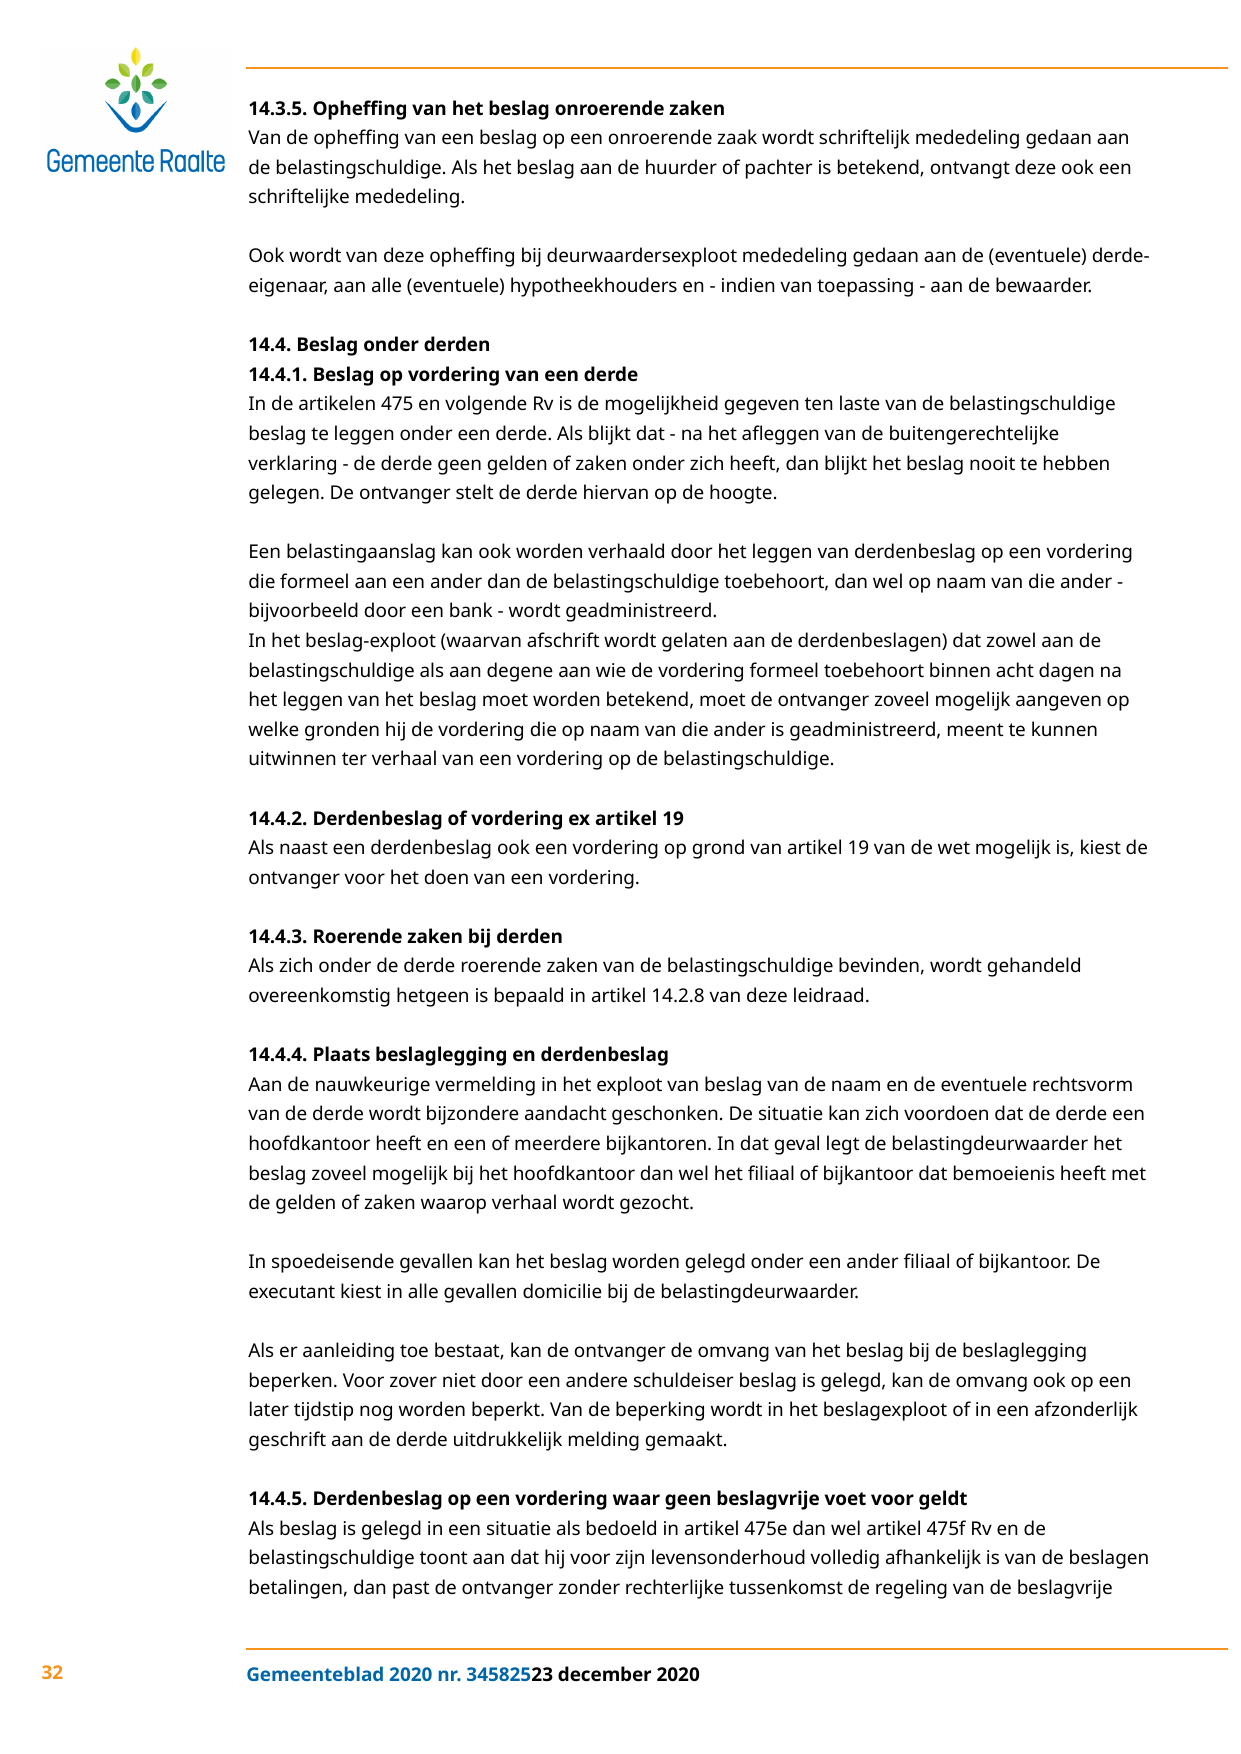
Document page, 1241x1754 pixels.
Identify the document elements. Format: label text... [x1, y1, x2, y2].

text 14.4. Beslag onder derden [248, 331, 1152, 357]
text 14.4.2. Derdenbeslag of vordering ex artikel 19 [248, 805, 1152, 831]
text In spoedeisende gevallen kan het beslag worden gelegd onder een ander filiaal of bijkantoor. De executant kiest in alle gevallen domicilie bij de belastingdeurwaarder. [248, 1248, 1152, 1304]
text Als beslag is gelegd in een situatie als bedoeld in artikel 475e dan wel artikel 475f Rv en de belastingschuldige toont aan dat hij voor zijn levensonderhoud volledig afhankelijk is van de beslagen betalingen, dan past de ontvanger zonder rechterlijke tussenkomst de regeling van de beslagvrije [248, 1515, 1152, 1600]
text Als zich onder de derde roerende zaken van de belastingschuldige bevinden, wordt gehandeld overeenkomstig hetgeen is bepaald in artikel 14.2.8 van deze leidraad. [248, 953, 1152, 1008]
text Als naast een derdenbeslag ook een vordering op grond van artikel 19 van de wet mogelijk is, kiest de ontvanger voor het doen van een vordering. [248, 834, 1152, 890]
text 14.4.1. Beslag op vordering van een derde [248, 361, 1152, 387]
text Aan de nauwkeurige vermelding in het exploot van beslag van de naam en de eventuele rechtsvorm van de derde wordt bijzondere aandacht geschonken. De situatie kan zich voordoen dat de derde een hoofdkantoor heeft en een of meerdere bijkantoren. In dat geval legt de belastingdeurwaarder het beslag zoveel mogelijk bij het hoofdkantoor dan wel het filiaal of bijkantoor dat bemoeienis heeft met de gelden of zaken waarop verhaal wordt gezocht. [248, 1071, 1152, 1215]
text 14.4.5. Derdenbeslag op een vordering waar geen beslagvrije voet voor geldt [248, 1485, 1152, 1511]
picture [41, 47, 231, 172]
text Een belastingaanslag kan ook worden verhaald door het leggen van derdenbeslag op een vordering die formeel aan een ander dan de belastingschuldige toebehoort, dan wel op naam van die ander - bijvoorbeeld door een bank - wordt geadministreerd. [248, 538, 1152, 623]
text 14.4.4. Plaats beslaglegging en derdenbeslag [248, 1041, 1152, 1067]
text Van de opheffing van een beslag op een onroerende zaak wordt schriftelijk mededeling gedaan aan de belastingschuldige. Als het beslag aan de huurder of pachter is betekend, ontvangt deze ook een schriftelijke mededeling. [248, 124, 1152, 209]
text Ook wordt van deze opheffing bij deurwaardersexploot mededeling gedaan aan de (eventuele) derde-eigenaar, aan alle (eventuele) hypotheekhouders en - indien van toepassing - aan de bewaarder. [248, 243, 1152, 298]
text 14.4.3. Roerende zaken bij derden [248, 923, 1152, 949]
text In het beslag-exploot (waarvan afschrift wordt gelaten aan de derdenbeslagen) dat zowel aan de belastingschuldige als aan degene aan wie de vordering formeel toebehoort binnen acht dagen na het leggen van het beslag moet worden betekend, moet de ontvanger zoveel mogelijk aangeven op welke gronden hij de vordering die op naam van die ander is geadministreerd, meent te kunnen uitwinnen ter verhaal van een vordering op de belastingschuldige. [248, 627, 1152, 771]
text 14.3.5. Opheffing van het beslag onroerende zaken [248, 95, 1152, 121]
text In de artikelen 475 en volgende Rv is de mogelijkheid gegeven ten laste van de belastingschuldige beslag te leggen onder een derde. Als blijkt dat - na het afleggen van de buitengerechtelijke verklaring - de derde geen gelden of zaken onder zich heeft, dan blijkt het beslag nooit te hebben gelegen. De ontvanger stelt de derde hiervan op de hoogte. [248, 391, 1152, 505]
text Als er aanleiding toe bestaat, kan de ontvanger de omvang van het beslag bij de beslaglegging beperken. Voor zover niet door een andere schuldeiser beslag is gelegd, kan de omvang ook op een later tijdstip nog worden beperkt. Van de beperking wordt in het beslagexploot of in een afzonderlijk geschrift aan de derde uitdrukkelijk melding gemaakt. [248, 1337, 1152, 1452]
